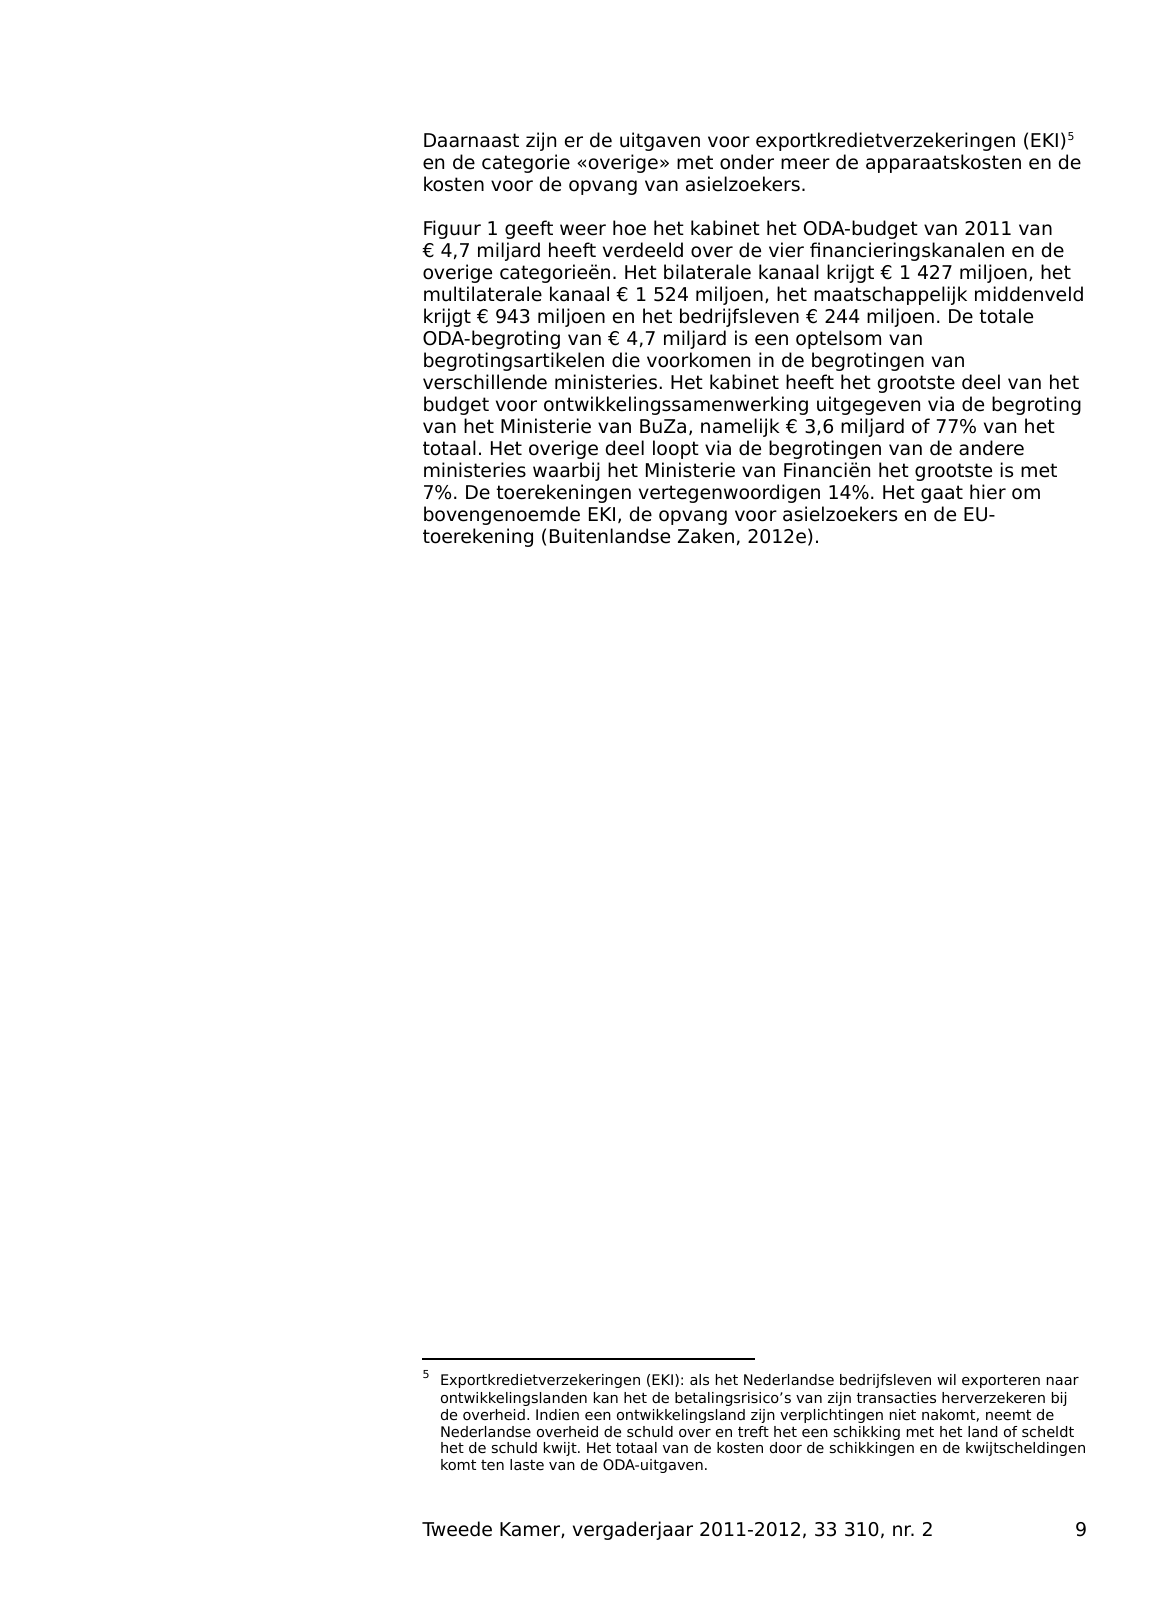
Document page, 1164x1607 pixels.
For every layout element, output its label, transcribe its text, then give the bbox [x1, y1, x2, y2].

text Figuur 1 geeft weer hoe het kabinet het ODA-budget van 2011 van € 4,7 miljard heeft verdeeld over de vier financieringskanalen en de overige categorieën. Het bilaterale kanaal krijgt € 1 427 miljoen, het multilaterale kanaal € 1 524 miljoen, het maatschappelijk middenveld krijgt € 943 miljoen en het bedrijfsleven € 244 miljoen. De totale ODA-begroting van € 4,7 miljard is een optelsom van begrotingsartikelen die voorkomen in de begrotingen van verschillende ministeries. Het kabinet heeft het grootste deel van het budget voor ontwikkelingssamenwerking uitgegeven via de begroting van het Ministerie van BuZa, namelijk € 3,6 miljard of 77% van het totaal. Het overige deel loopt via de begrotingen van de andere ministeries waarbij het Ministerie van Financiën het grootste is met 7%. De toerekeningen vertegenwoordigen 14%. Het gaat hier om bovengenoemde EKI, de opvang voor asielzoekers en de EU-toerekening (Buitenlandse Zaken, 2012e). [422, 218, 1087, 548]
text Exportkredietverzekeringen (EKI): als het Nederlandse bedrijfsleven wil exporteren naar ontwikkelingslanden kan het de betalingsrisico’s van zijn transacties herverzekeren bij de overheid. Indien een ontwikkelingsland zijn verplichtingen niet nakomt, neemt de Nederlandse overheid de schuld over en treft het een schikking met het land of scheldt het de schuld kwijt. Het totaal van de kosten door de schikkingen en de kwijtscheldingen komt ten laste van de ODA-uitgaven. [422, 1368, 1087, 1474]
text Daarnaast zijn er de uitgaven voor exportkredietverzekeringen (EKI) en de categorie «overige» met onder meer de apparaatskosten en de kosten voor de opvang van asielzoekers. [422, 130, 1087, 196]
